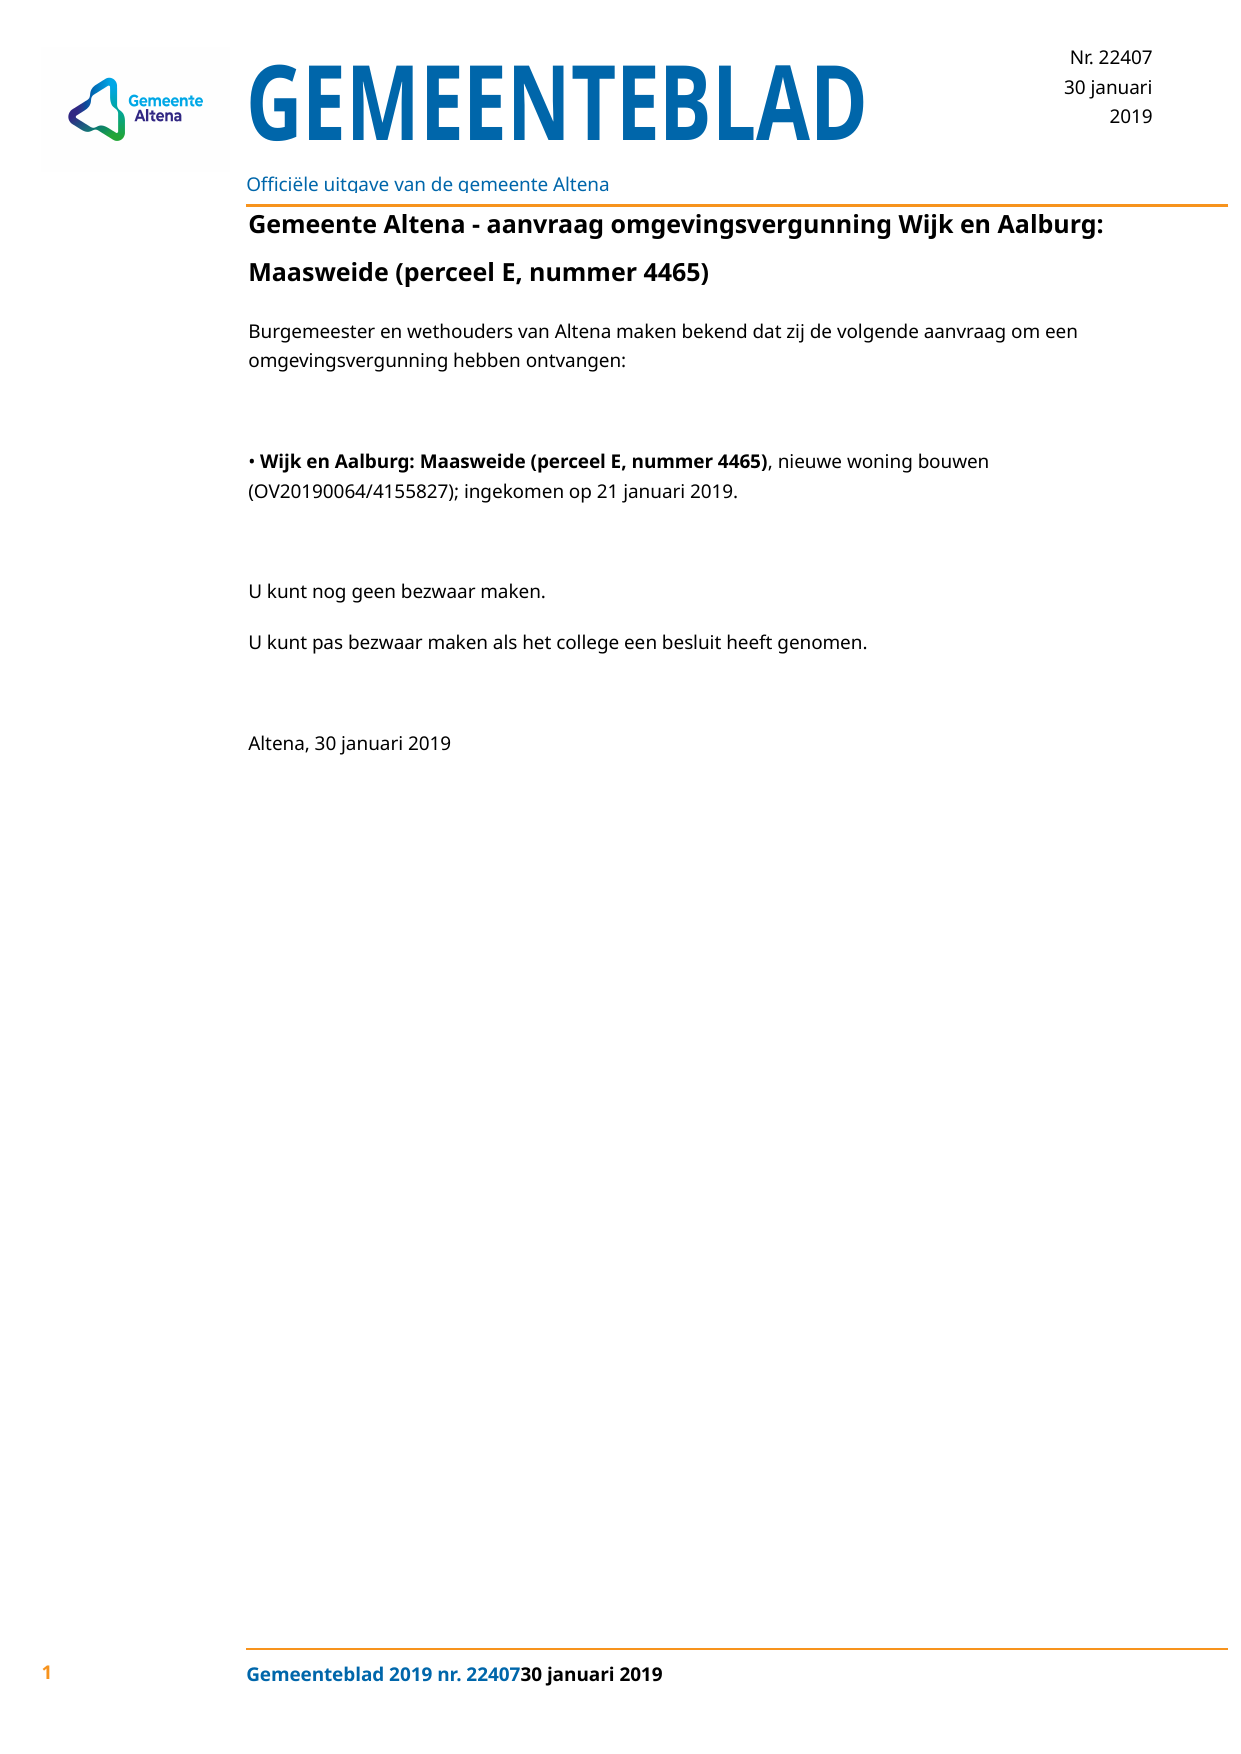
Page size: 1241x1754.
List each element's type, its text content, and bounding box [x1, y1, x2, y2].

text U kunt pas bezwaar maken als het college een besluit heeft genomen. [248, 629, 1152, 655]
text Gemeente Altena - aanvraag omgevingsvergunning Wijk en Aalburg: Maasweide (perceel E, nummer 4465) [248, 207, 1152, 288]
text Burgemeester en wethouders van Altena maken bekend dat zij de volgende aanvraag om een omgevingsvergunning hebben ontvangen: [248, 318, 1152, 373]
text • Wijk en Aalburg: Maasweide (perceel E, nummer 4465), nieuwe woning bouwen (OV20190064/4155827); ingekomen op 21 januari 2019. [248, 448, 1152, 504]
text Altena, 30 januari 2019 [248, 730, 1152, 756]
text U kunt nog geen bezwaar maken. [248, 579, 1152, 604]
picture [41, 47, 231, 172]
